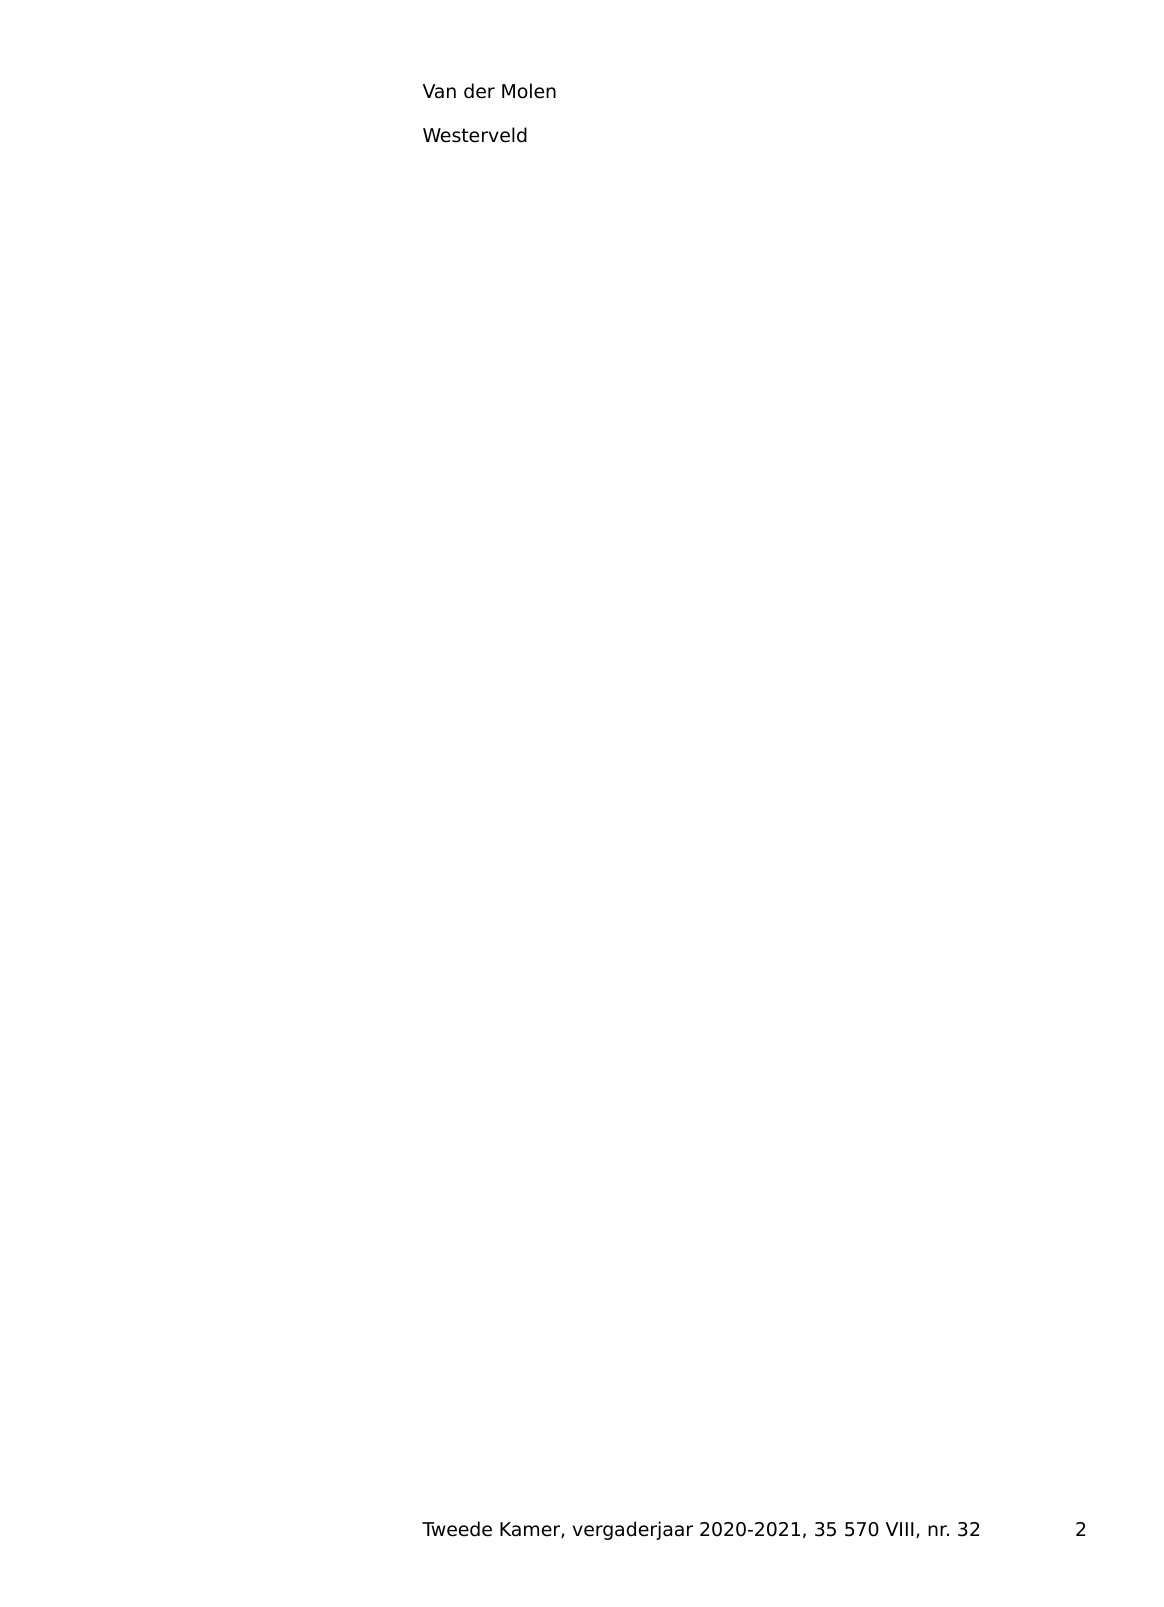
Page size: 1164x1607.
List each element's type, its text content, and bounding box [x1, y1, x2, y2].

text Van der Molen Westerveld [422, 59, 1087, 147]
